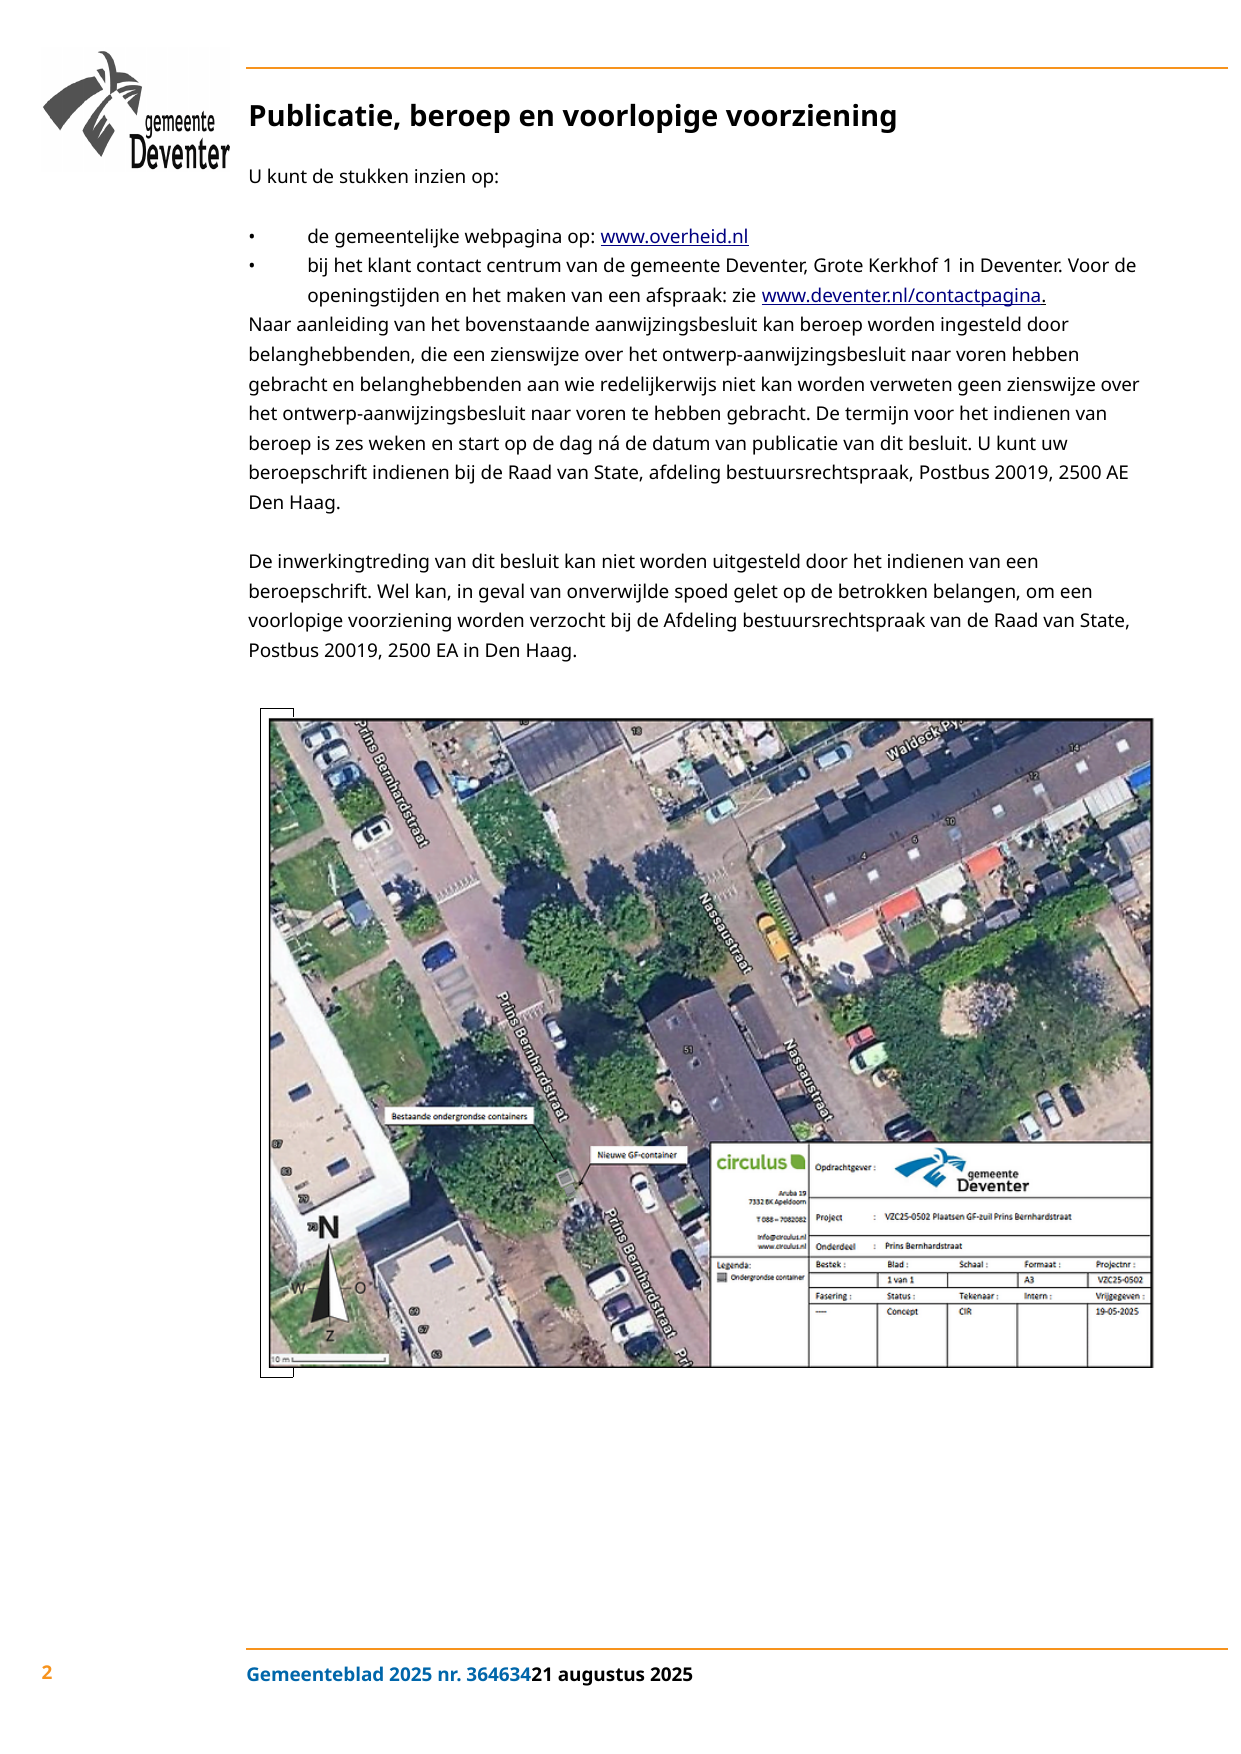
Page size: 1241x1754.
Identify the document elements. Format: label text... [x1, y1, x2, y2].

text U kunt de stukken inzien op: [248, 164, 1152, 189]
picture [41, 47, 231, 172]
text Publicatie, beroep en voorlopige voorziening [248, 95, 1152, 134]
picture [268, 717, 1155, 1368]
list bij het klant contact centrum van de gemeente Deventer, Grote Kerkhof 1 in Deventer. Voor de openingstijden en het maken van een afspraak: zie www.deventer.nl/contactpagina. [248, 252, 1152, 308]
text De inwerkingtreding van dit besluit kan niet worden uitgesteld door het indienen van een beroepschrift. Wel kan, in geval van onverwijlde spoed gelet op de betrokken belangen, om een voorlopige voorziening worden verzocht bij de Afdeling bestuursrechtspraak van de Raad van State, Postbus 20019, 2500 EA in Den Haag. [248, 548, 1152, 663]
text Naar aanleiding van het bovenstaande aanwijzingsbesluit kan beroep worden ingesteld door belanghebbenden, die een zienswijze over het ontwerp-aanwijzingsbesluit naar voren hebben gebracht en belanghebbenden aan wie redelijkerwijs niet kan worden verweten geen zienswijze over het ontwerp-aanwijzingsbesluit naar voren te hebben gebracht. De termijn voor het indienen van beroep is zes weken en start op de dag ná de datum van publicatie van dit besluit. U kunt uw beroepschrift indienen bij de Raad van State, afdeling bestuursrechtspraak, Postbus 20019, 2500 AE Den Haag. [248, 312, 1152, 515]
list de gemeentelijke webpagina op: www.overheid.nl [248, 223, 1152, 248]
